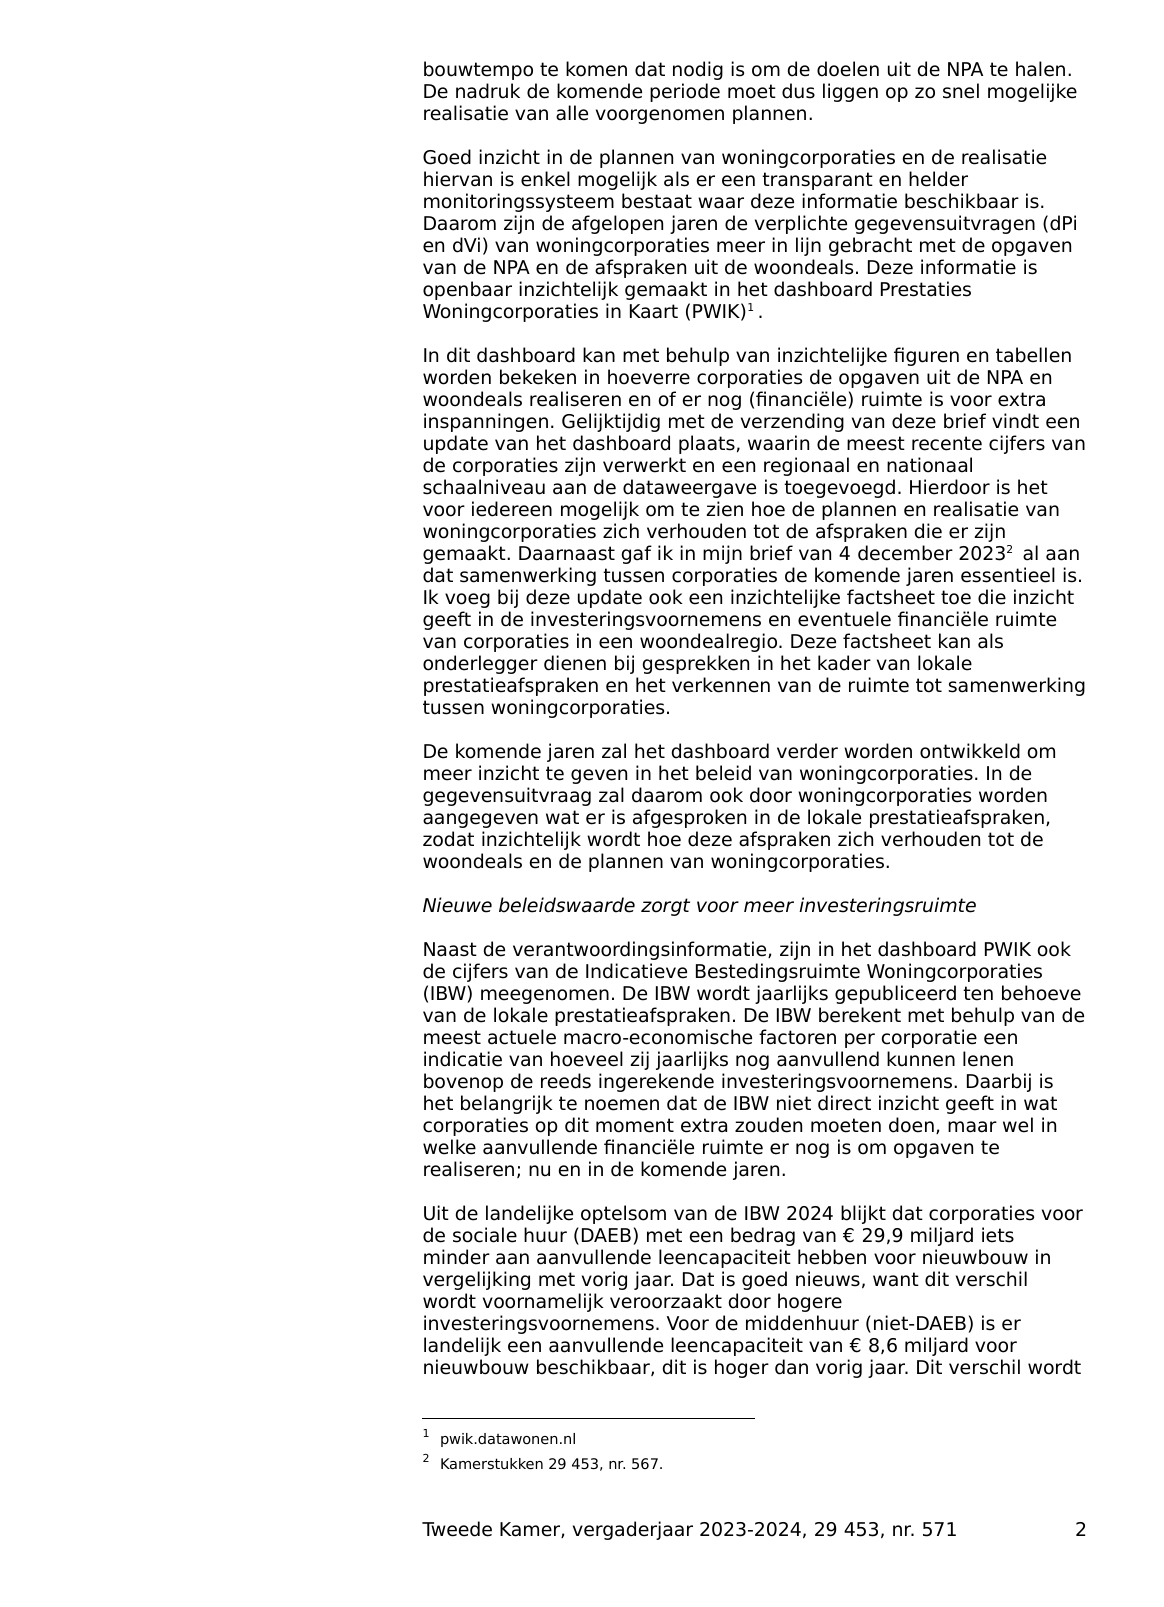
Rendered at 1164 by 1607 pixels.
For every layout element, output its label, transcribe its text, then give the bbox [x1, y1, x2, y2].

text Kamerstukken 29 453, nr. 567. [422, 1452, 1087, 1474]
text bouwtempo te komen dat nodig is om de doelen uit de NPA te halen. De nadruk de komende periode moet dus liggen op zo snel mogelijke realisatie van alle voorgenomen plannen. [422, 59, 1087, 125]
text Naast de verantwoordingsinformatie, zijn in het dashboard PWIK ook de cijfers van de Indicatieve Bestedingsruimte Woningcorporaties (IBW) meegenomen. De IBW wordt jaarlijks gepubliceerd ten behoeve van de lokale prestatieafspraken. De IBW berekent met behulp van de meest actuele macro-economische factoren per corporatie een indicatie van hoeveel zij jaarlijks nog aanvullend kunnen lenen bovenop de reeds ingerekende investeringsvoornemens. Daarbij is het belangrijk te noemen dat de IBW niet direct inzicht geeft in wat corporaties op dit moment extra zouden moeten doen, maar wel in welke aanvullende financiële ruimte er nog is om opgaven te realiseren; nu en in de komende jaren. [422, 939, 1087, 1181]
text Uit de landelijke optelsom van de IBW 2024 blijkt dat corporaties voor de sociale huur (DAEB) met een bedrag van € 29,9 miljard iets minder aan aanvullende leencapaciteit hebben voor nieuwbouw in vergelijking met vorig jaar. Dat is goed nieuws, want dit verschil wordt voornamelijk veroorzaakt door hogere investeringsvoornemens. Voor de middenhuur (niet-DAEB) is er landelijk een aanvullende leencapaciteit van € 8,6 miljard voor nieuwbouw beschikbaar, dit is hoger dan vorig jaar. Dit verschil wordt [422, 1203, 1087, 1379]
subtitle Nieuwe beleidswaarde zorgt voor meer investeringsruimte [422, 895, 1087, 917]
text De komende jaren zal het dashboard verder worden ontwikkeld om meer inzicht te geven in het beleid van woningcorporaties. In de gegevensuitvraag zal daarom ook door woningcorporaties worden aangegeven wat er is afgesproken in de lokale prestatieafspraken, zodat inzichtelijk wordt hoe deze afspraken zich verhouden tot de woondeals en de plannen van woningcorporaties. [422, 741, 1087, 873]
text Goed inzicht in de plannen van woningcorporaties en de realisatie hiervan is enkel mogelijk als er een transparant en helder monitoringssysteem bestaat waar deze informatie beschikbaar is. Daarom zijn de afgelopen jaren de verplichte gegevensuitvragen (dPi en dVi) van woningcorporaties meer in lijn gebracht met de opgaven van de NPA en de afspraken uit de woondeals. Deze informatie is openbaar inzichtelijk gemaakt in het dashboard Prestaties Woningcorporaties in Kaart (PWIK). [422, 147, 1087, 323]
text pwik.datawonen.nl [422, 1427, 1087, 1449]
text In dit dashboard kan met behulp van inzichtelijke figuren en tabellen worden bekeken in hoeverre corporaties de opgaven uit de NPA en woondeals realiseren en of er nog (financiële) ruimte is voor extra inspanningen. Gelijktijdig met de verzending van deze brief vindt een update van het dashboard plaats, waarin de meest recente cijfers van de corporaties zijn verwerkt en een regionaal en nationaal schaalniveau aan de dataweergave is toegevoegd. Hierdoor is het voor iedereen mogelijk om te zien hoe de plannen en realisatie van woningcorporaties zich verhouden tot de afspraken die er zijn gemaakt. Daarnaast gaf ik in mijn brief van 4 december 2023 al aan dat samenwerking tussen corporaties de komende jaren essentieel is. Ik voeg bij deze update ook een inzichtelijke factsheet toe die inzicht geeft in de investeringsvoornemens en eventuele financiële ruimte van corporaties in een woondealregio. Deze factsheet kan als onderlegger dienen bij gesprekken in het kader van lokale prestatieafspraken en het verkennen van de ruimte tot samenwerking tussen woningcorporaties. [422, 345, 1087, 719]
